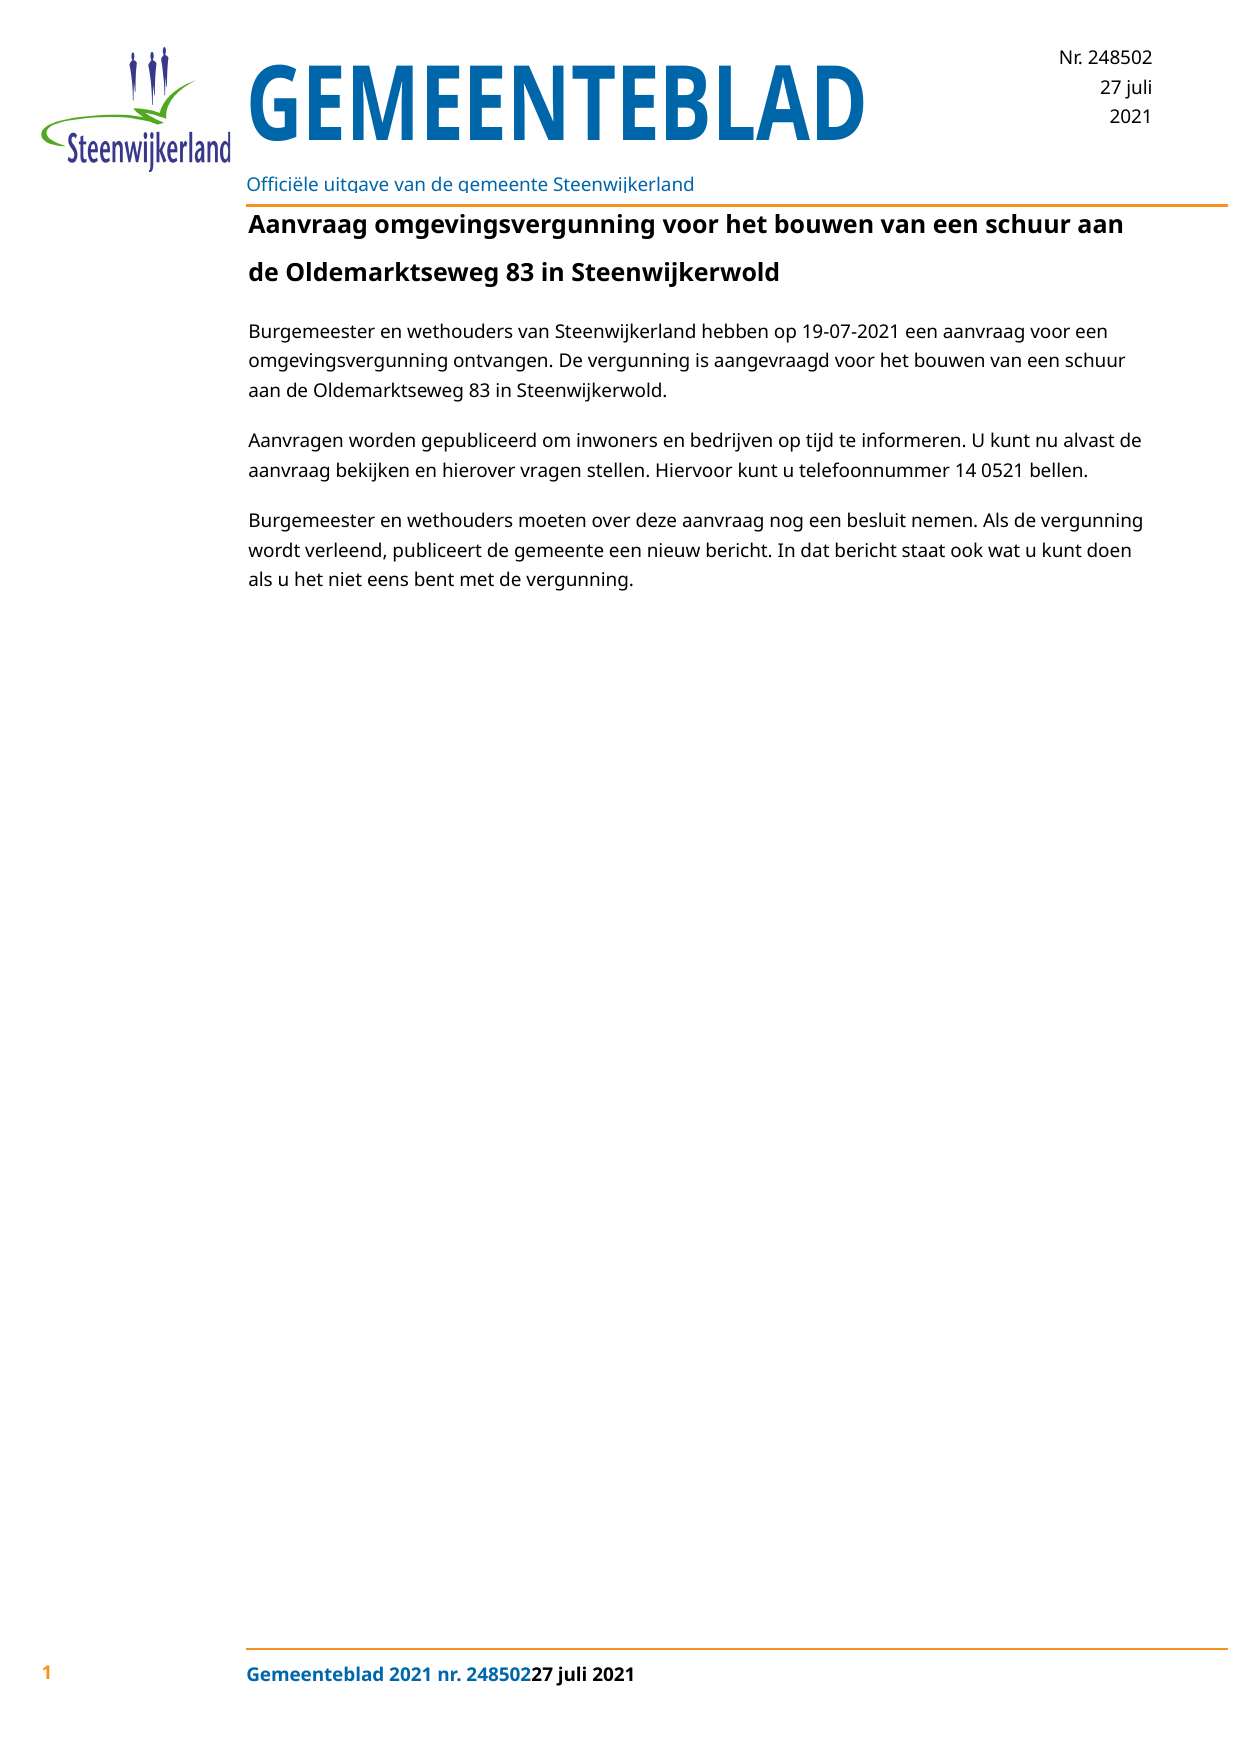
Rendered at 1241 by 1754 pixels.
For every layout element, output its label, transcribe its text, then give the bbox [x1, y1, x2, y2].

picture [41, 47, 231, 172]
text Aanvragen worden gepubliceerd om inwoners en bedrijven op tijd te informeren. U kunt nu alvast de aanvraag bekijken en hierover vragen stellen. Hiervoor kunt u telefoonnummer 14 0521 bellen. [248, 427, 1152, 483]
text Burgemeester en wethouders moeten over deze aanvraag nog een besluit nemen. Als de vergunning wordt verleend, publiceert de gemeente een nieuw bericht. In dat bericht staat ook wat u kunt doen als u het niet eens bent met de vergunning. [248, 507, 1152, 592]
text Aanvraag omgevingsvergunning voor het bouwen van een schuur aan de Oldemarktseweg 83 in Steenwijkerwold [248, 207, 1152, 288]
text Burgemeester en wethouders van Steenwijkerland hebben op 19-07-2021 een aanvraag voor een omgevingsvergunning ontvangen. De vergunning is aangevraagd voor het bouwen van een schuur aan de Oldemarktseweg 83 in Steenwijkerwold. [248, 318, 1152, 403]
